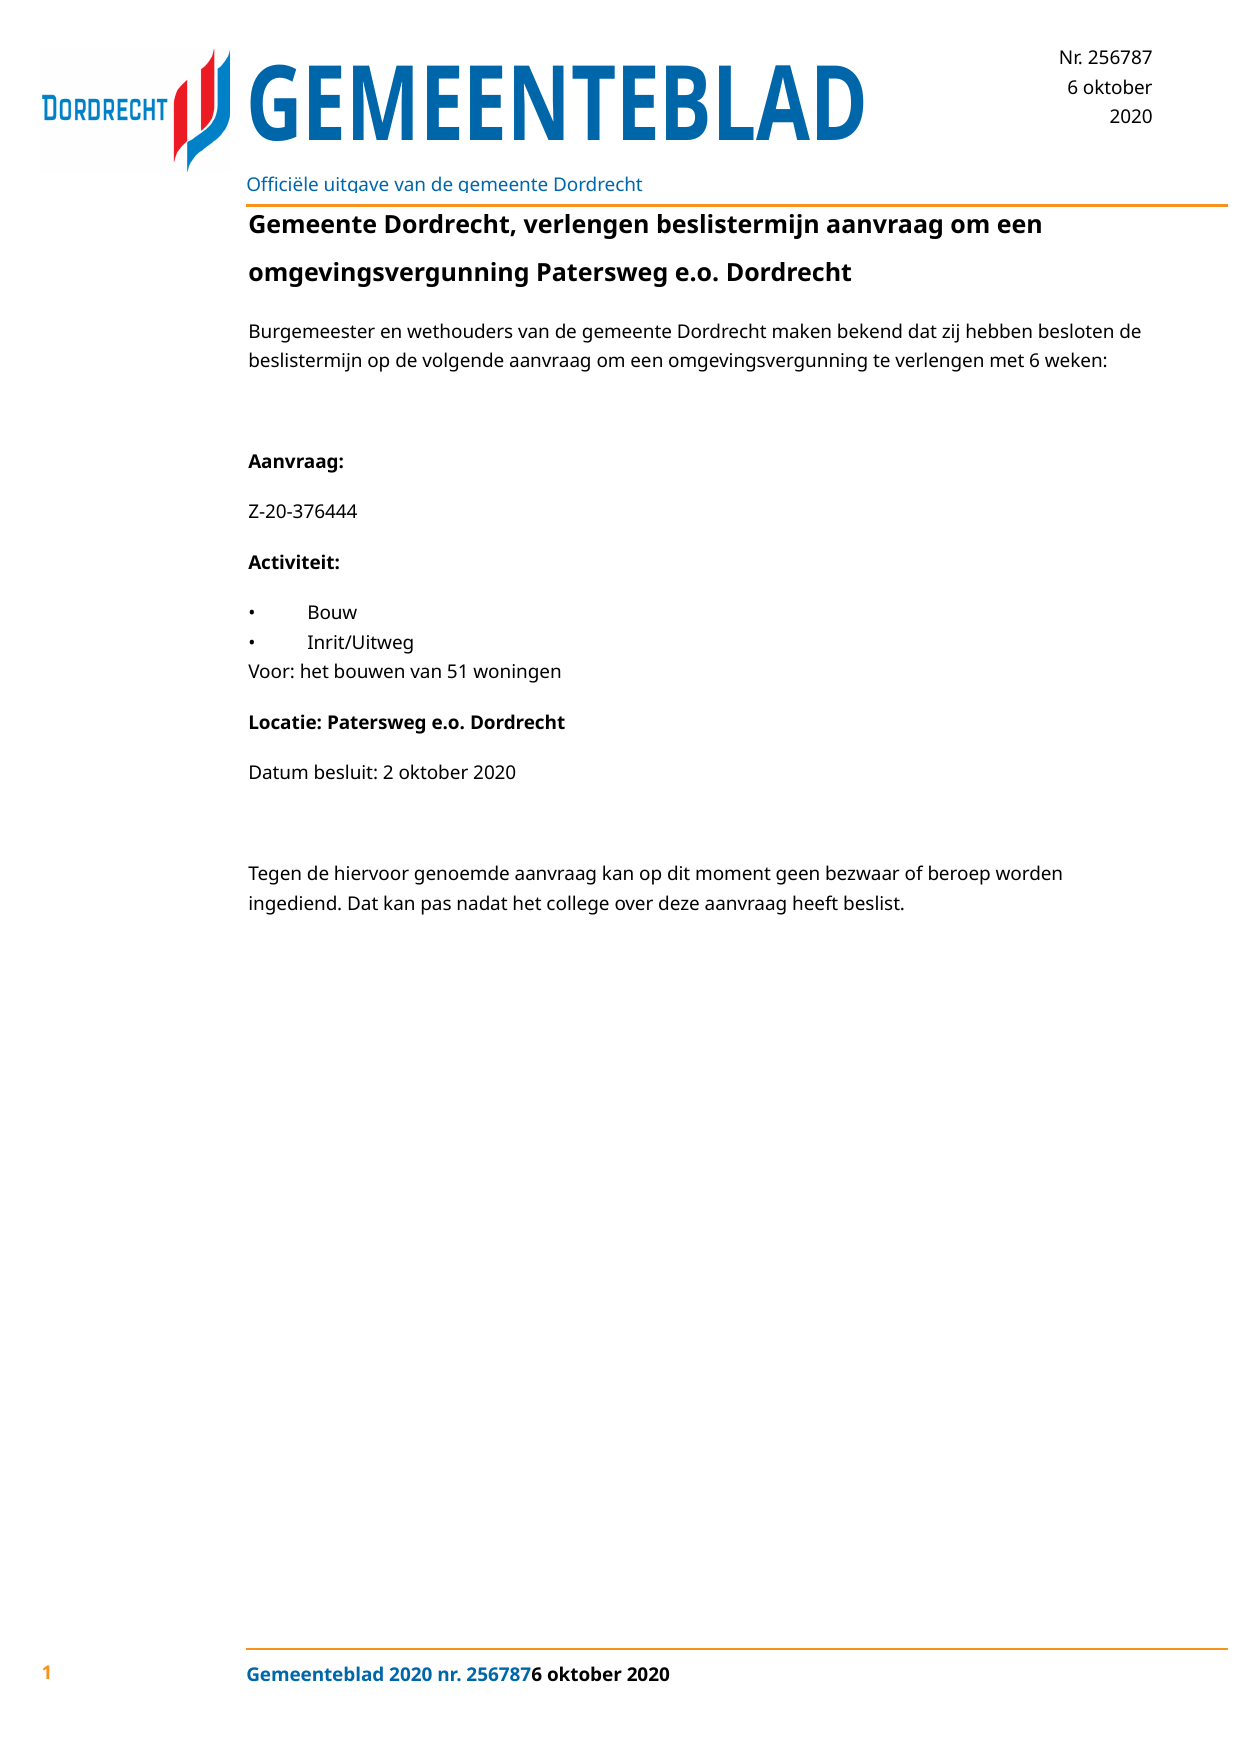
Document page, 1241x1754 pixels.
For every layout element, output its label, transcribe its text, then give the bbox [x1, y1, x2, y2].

text Datum besluit: 2 oktober 2020 [248, 759, 1152, 785]
text Tegen de hiervoor genoemde aanvraag kan op dit moment geen bezwaar of beroep worden ingediend. Dat kan pas nadat het college over deze aanvraag heeft beslist. [248, 860, 1152, 916]
picture [41, 47, 231, 172]
text Locatie: Patersweg e.o. Dordrecht [248, 709, 1152, 735]
text Z-20-376444 [248, 499, 1152, 524]
text Gemeente Dordrecht, verlengen beslistermijn aanvraag om een omgevingsvergunning Patersweg e.o. Dordrecht [248, 207, 1152, 288]
list Inrit/Uitweg [248, 629, 1152, 655]
text Burgemeester en wethouders van de gemeente Dordrecht maken bekend dat zij hebben besloten de beslistermijn op de volgende aanvraag om een omgevingsvergunning te verlengen met 6 weken: [248, 318, 1152, 373]
text Voor: het bouwen van 51 woningen [248, 659, 1152, 684]
text Activiteit: [248, 549, 1152, 575]
list Bouw [248, 599, 1152, 625]
text Aanvraag: [248, 448, 1152, 474]
